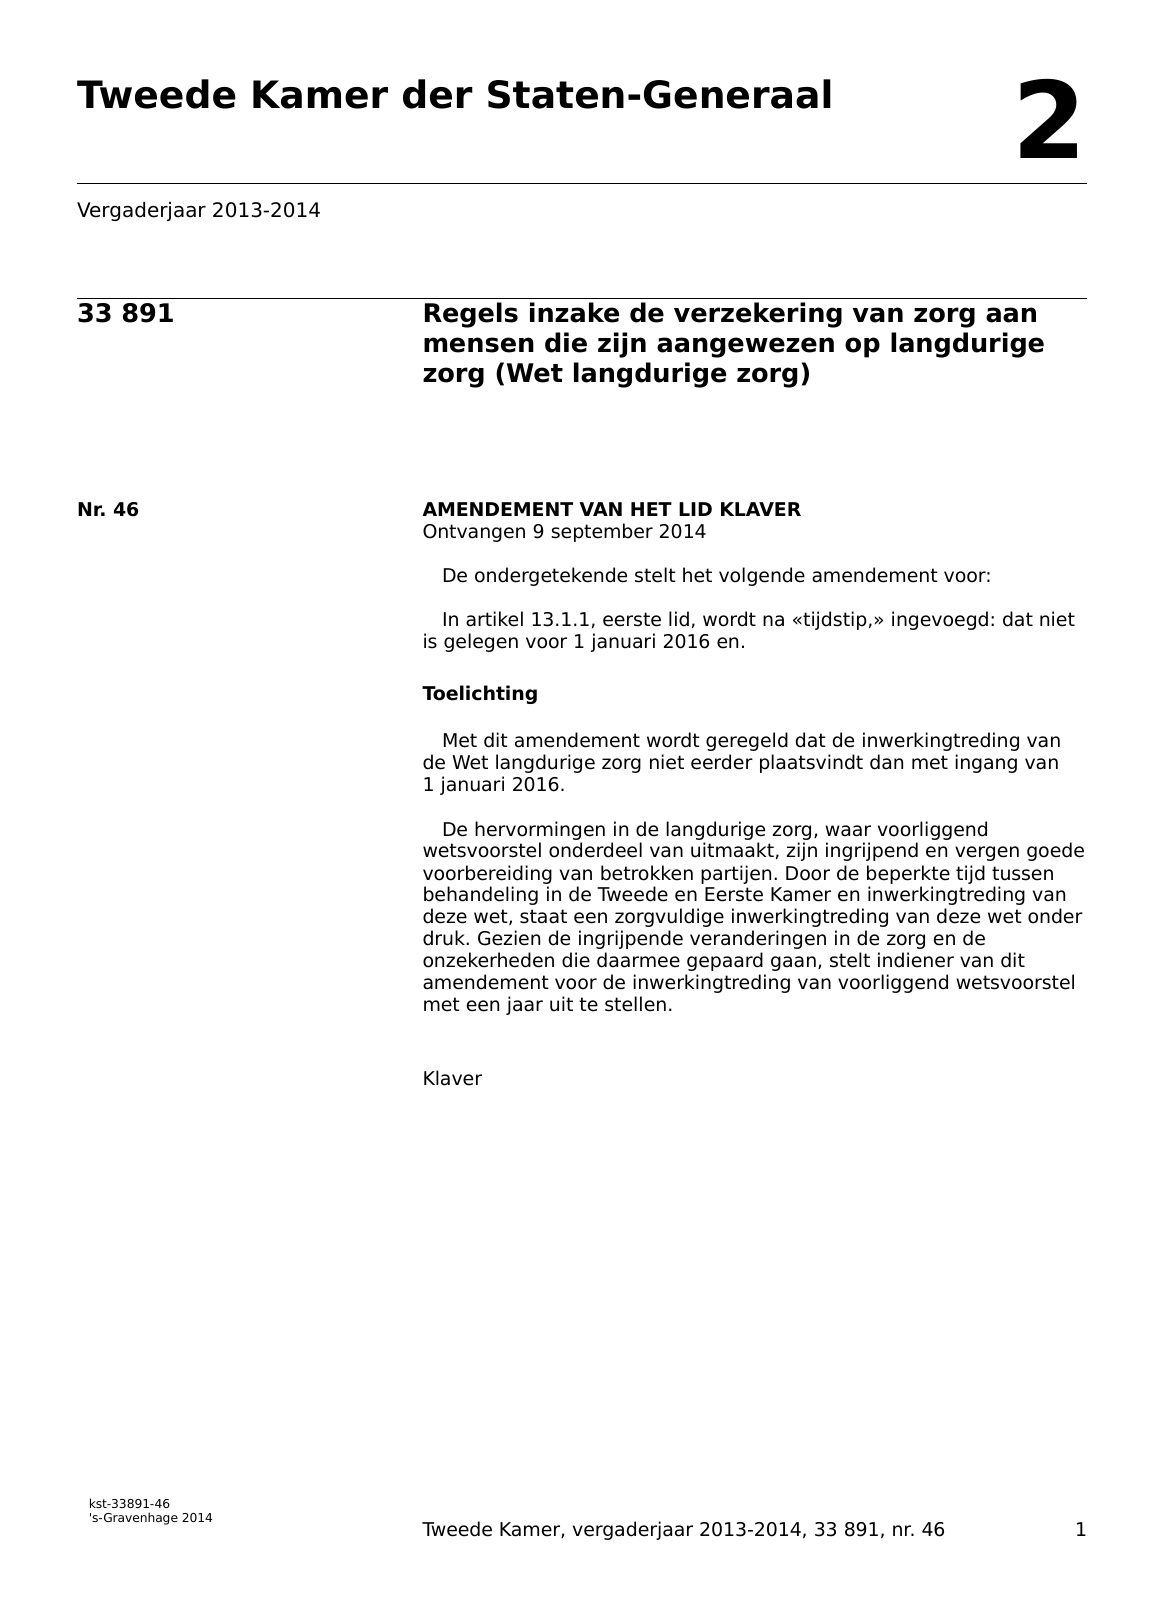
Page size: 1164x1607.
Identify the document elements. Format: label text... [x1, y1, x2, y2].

text In artikel 13.1.1, eerste lid, wordt na «tijdstip,» ingevoegd: dat niet is gelegen voor 1 januari 2016 en. [422, 609, 1087, 653]
text Ontvangen 9 september 2014 [422, 521, 1087, 543]
subtitle Nr. 46 AMENDEMENT VAN HET LID KLAVER [77, 499, 1087, 521]
table_header Tweede Kamer der Staten-Generaal [77, 59, 886, 183]
table_header 2 [886, 59, 1087, 183]
text De ondergetekende stelt het volgende amendement voor: [422, 565, 1087, 587]
text Klaver [422, 1046, 1087, 1090]
subtitle 33 891 Regels inzake de verzekering van zorg aan mensen die zijn aangewezen op langdurige zorg (Wet langdurige zorg) [77, 299, 1087, 388]
table_cell Vergaderjaar 2013-2014 [77, 184, 1087, 298]
text 's-Gravenhage 2014 [88, 1511, 323, 1525]
text De hervormingen in de langdurige zorg, waar voorliggend wetsvoorstel onderdeel van uitmaakt, zijn ingrijpend en vergen goede voorbereiding van betrokken partijen. Door de beperkte tijd tussen behandeling in de Tweede en Eerste Kamer en inwerkingtreding van deze wet, staat een zorgvuldige inwerkingtreding van deze wet onder druk. Gezien de ingrijpende veranderingen in de zorg en de onzekerheden die daarmee gepaard gaan, stelt indiener van dit amendement voor de inwerkingtreding van voorliggend wetsvoorstel met een jaar uit te stellen. [422, 818, 1087, 1016]
text kst-33891-46 [88, 1497, 323, 1511]
subtitle Toelichting [422, 683, 1087, 705]
text Met dit amendement wordt geregeld dat de inwerkingtreding van de Wet langdurige zorg niet eerder plaatsvindt dan met ingang van 1 januari 2016. [422, 730, 1087, 796]
